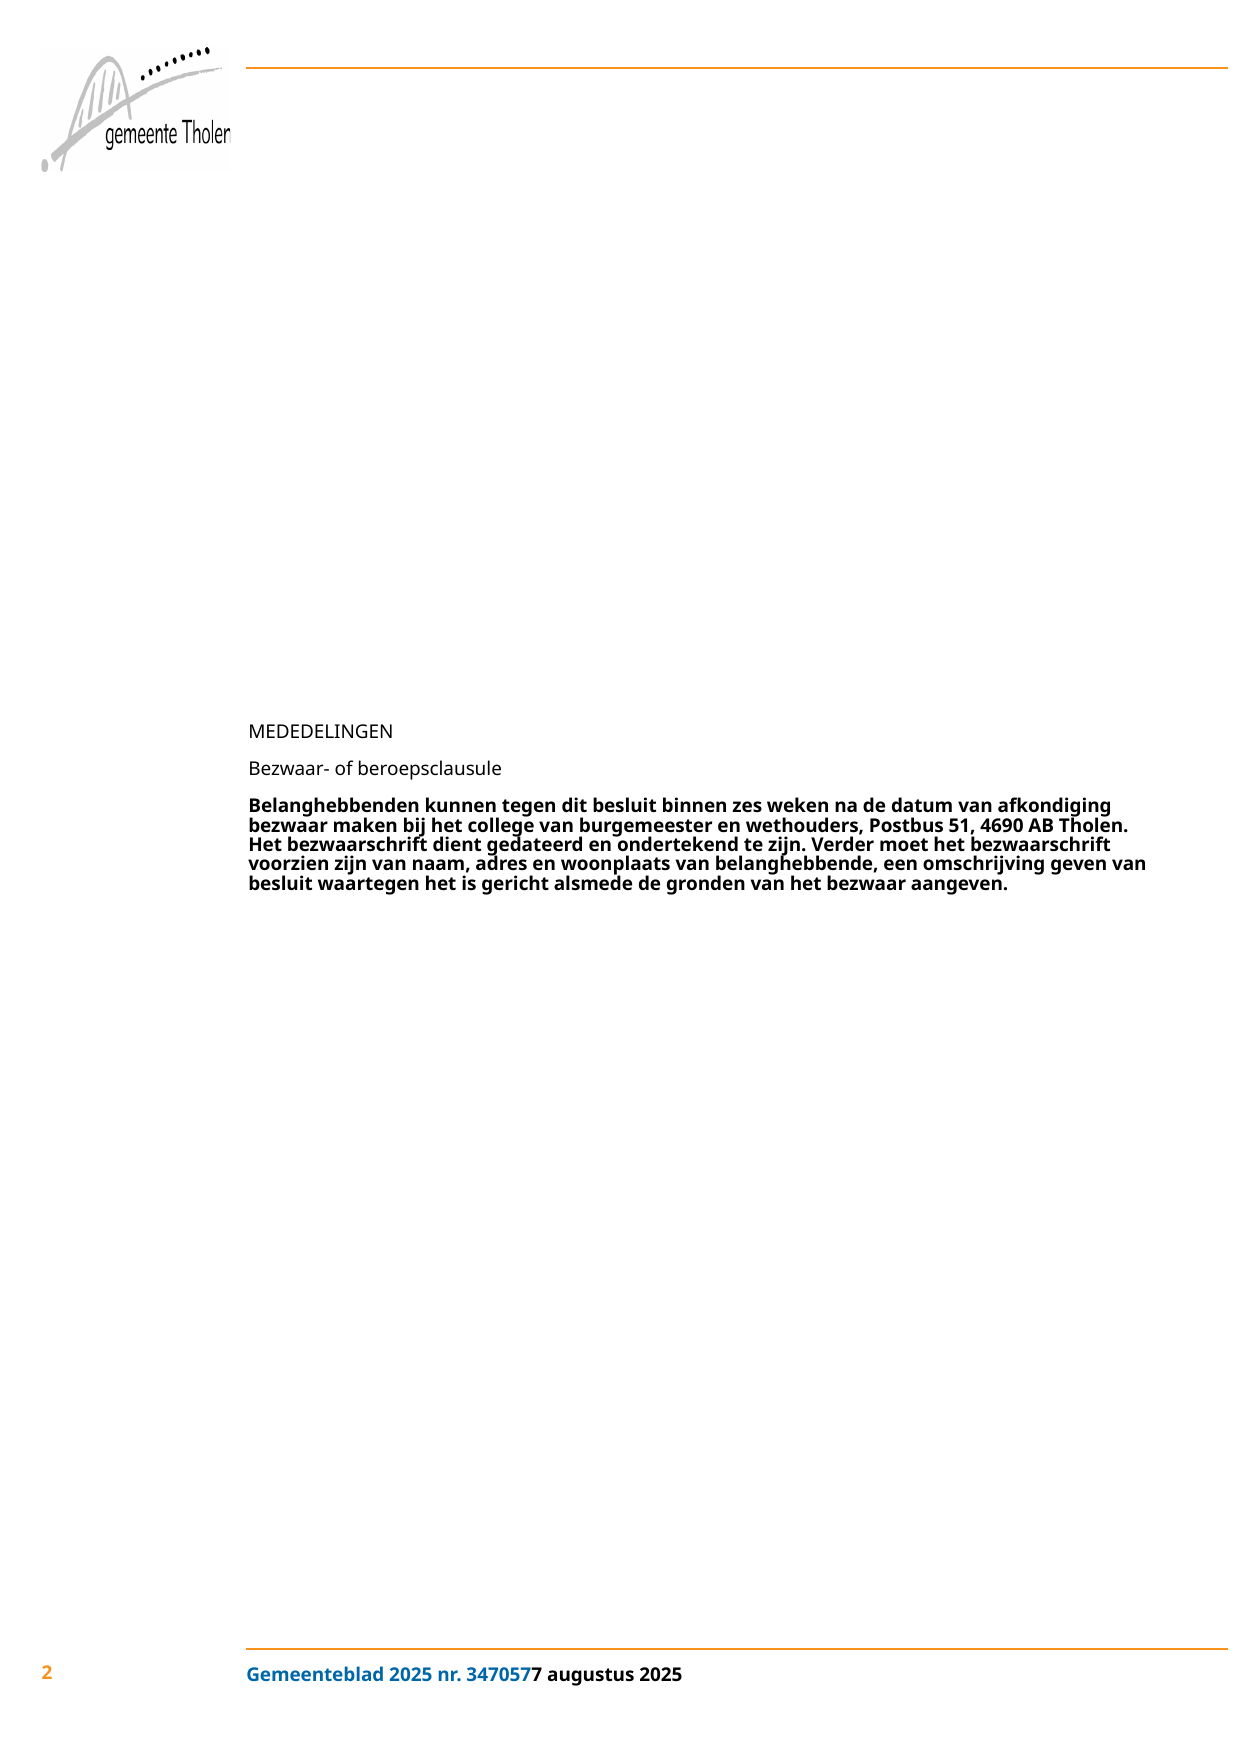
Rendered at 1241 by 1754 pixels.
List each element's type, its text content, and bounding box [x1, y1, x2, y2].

text Bezwaar- of beroepsclausule [248, 760, 1152, 780]
text Belanghebbenden kunnen tegen dit besluit binnen zes weken na de datum van afkondiging bezwaar maken bij het college van burgemeester en wethouders, Postbus 51, 4690 AB Tholen. Het bezwaarschrift dient gedateerd en ondertekend te zijn. Verder moet het bezwaarschrift voorzien zijn van naam, adres en woonplaats van belanghebbende, een omschrijving geven van besluit waartegen het is gericht alsmede de gronden van het bezwaar aangeven. [248, 797, 1152, 894]
picture [41, 47, 231, 172]
text MEDEDELINGEN [248, 723, 1152, 743]
